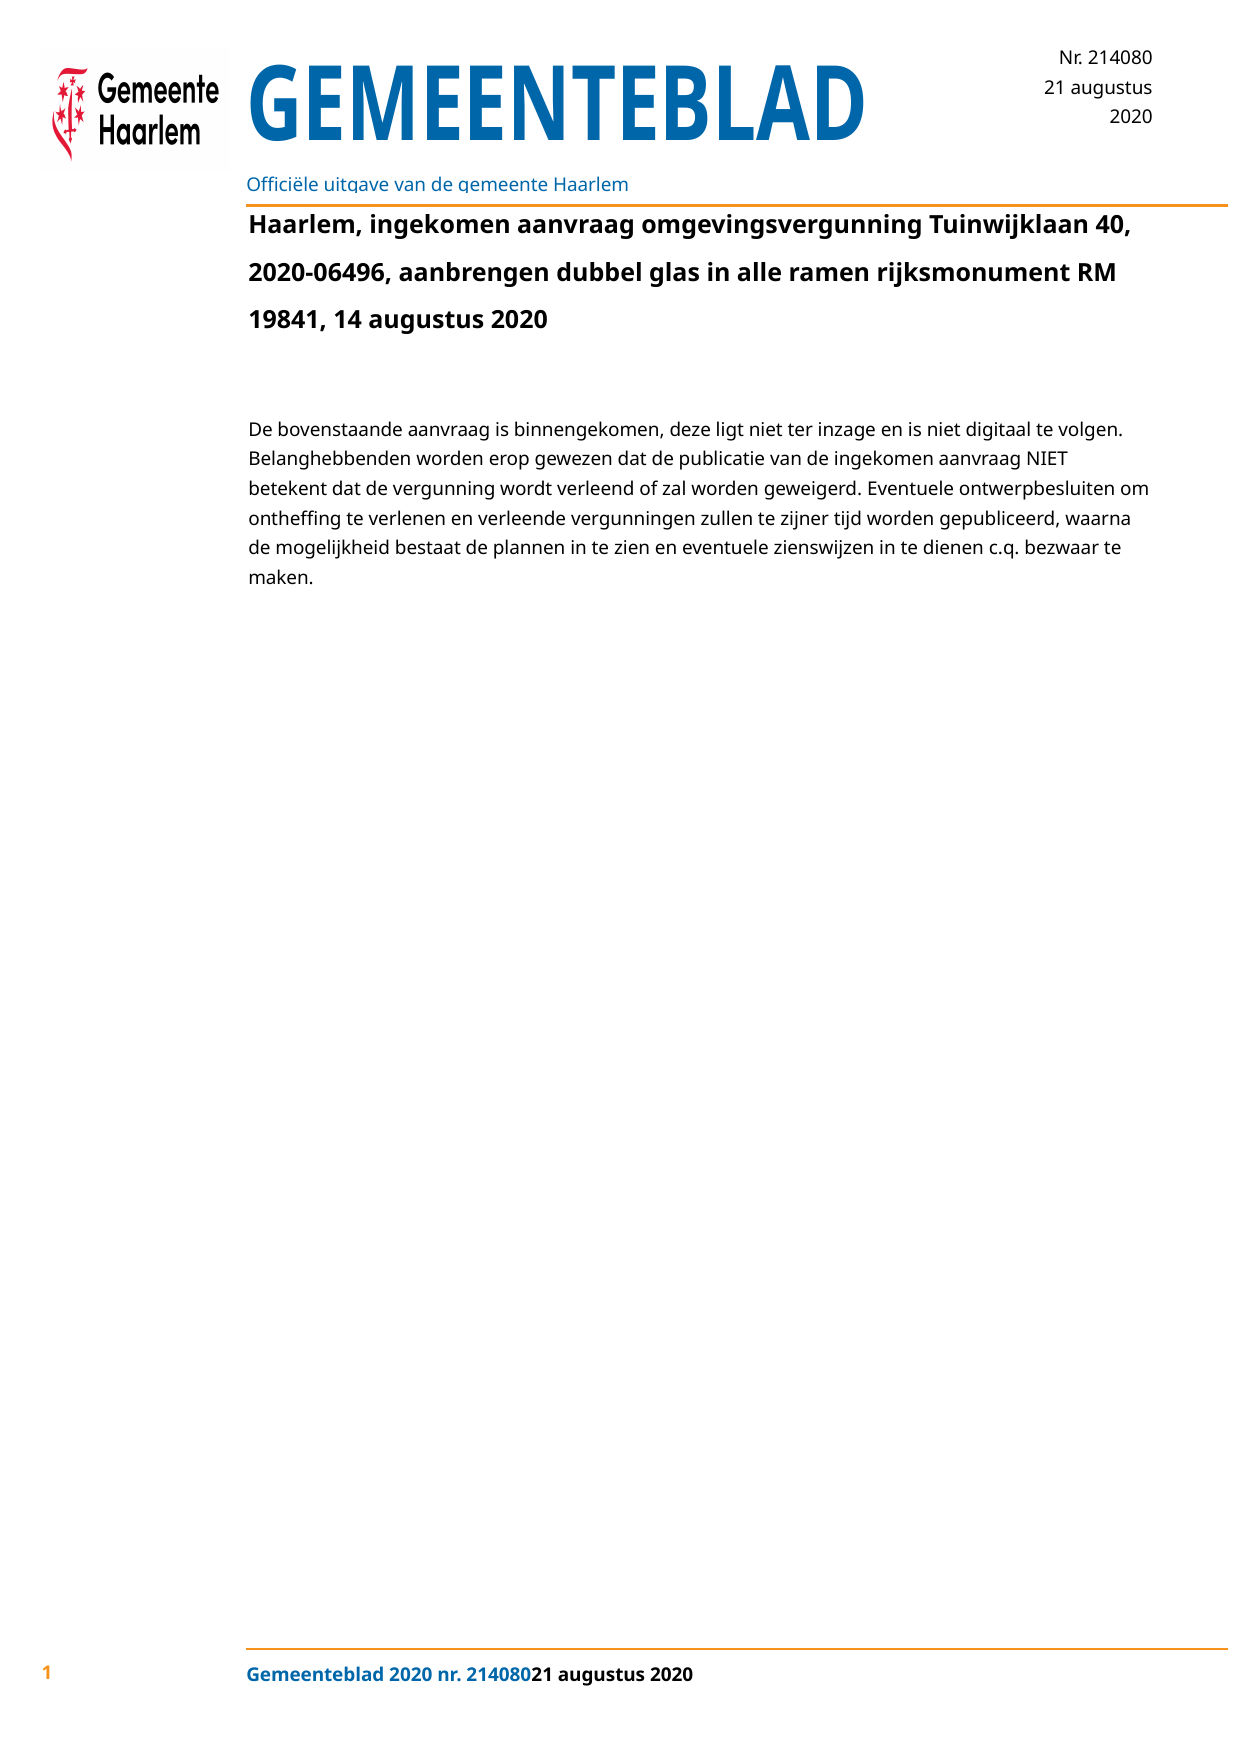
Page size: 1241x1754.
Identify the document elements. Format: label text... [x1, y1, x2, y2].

picture [41, 47, 231, 172]
text Haarlem, ingekomen aanvraag omgevingsvergunning Tuinwijklaan 40, 2020-06496, aanbrengen dubbel glas in alle ramen rijksmonument RM 19841, 14 augustus 2020 [248, 207, 1152, 336]
text De bovenstaande aanvraag is binnengekomen, deze ligt niet ter inzage en is niet digitaal te volgen. Belanghebbenden worden erop gewezen dat de publicatie van de ingekomen aanvraag NIET betekent dat de vergunning wordt verleend of zal worden geweigerd. Eventuele ontwerpbesluiten om ontheffing te verlenen en verleende vergunningen zullen te zijner tijd worden gepubliceerd, waarna de mogelijkheid bestaat de plannen in te zien en eventuele zienswijzen in te dienen c.q. bezwaar te maken. [248, 416, 1152, 589]
